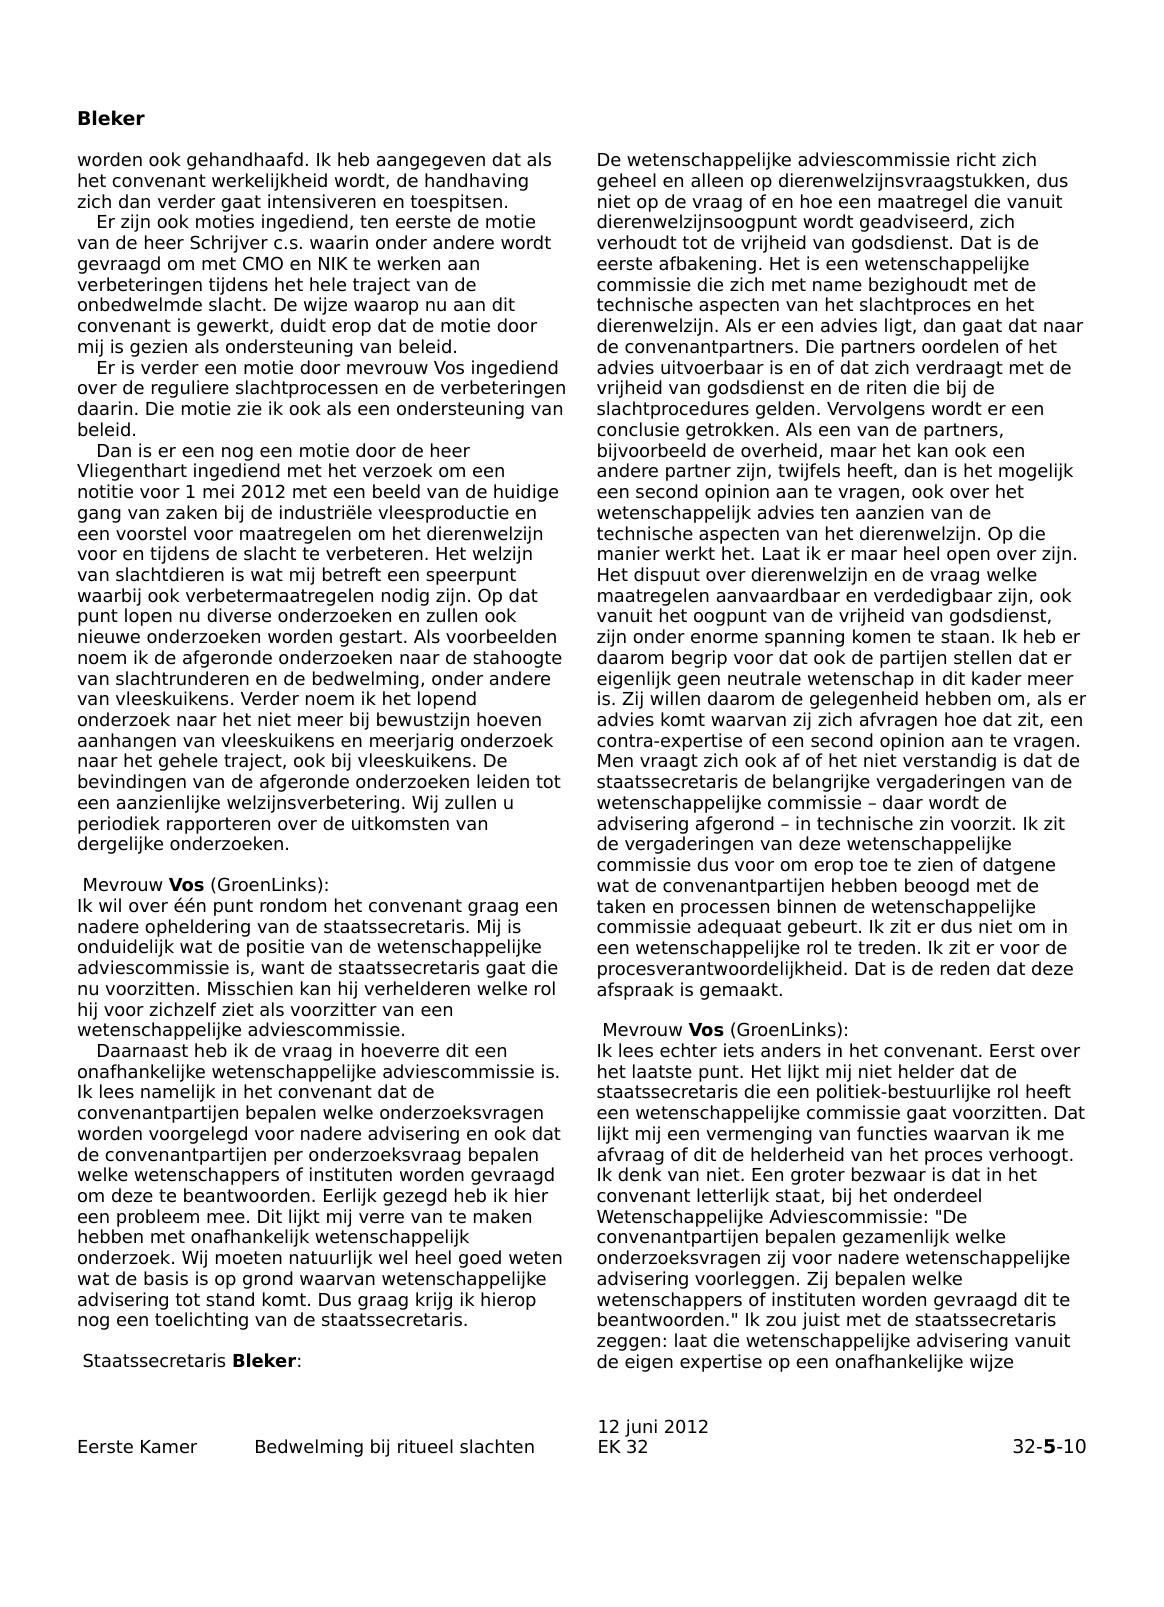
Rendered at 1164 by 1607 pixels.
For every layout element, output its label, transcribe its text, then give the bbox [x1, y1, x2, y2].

text Dan is er een nog een motie door de heer Vliegenthart ingediend met het verzoek om een notitie voor 1 mei 2012 met een beeld van de huidige gang van zaken bij de industriële vleesproductie en een voorstel voor maatregelen om het dierenwelzijn voor en tijdens de slacht te verbeteren. Het welzijn van slachtdieren is wat mij betreft een speerpunt waarbij ook verbetermaatregelen nodig zijn. Op dat punt lopen nu diverse onderzoeken en zullen ook nieuwe onderzoeken worden gestart. Als voorbeelden noem ik de afgeronde onderzoeken naar de stahoogte van slachtrunderen en de bedwelming, onder andere van vleeskuikens. Verder noem ik het lopend onderzoek naar het niet meer bij bewustzijn hoeven aanhangen van vleeskuikens en meerjarig onderzoek naar het gehele traject, ook bij vleeskuikens. De bevindingen van de afgeronde onderzoeken leiden tot een aanzienlijke welzijnsverbetering. Wij zullen u periodiek rapporteren over de uitkomsten van dergelijke onderzoeken. [77, 440, 567, 855]
text Er zijn ook moties ingediend, ten eerste de motie van de heer Schrijver c.s. waarin onder andere wordt gevraagd om met CMO en NIK te werken aan verbeteringen tijdens het hele traject van de onbedwelmde slacht. De wijze waarop nu aan dit convenant is gewerkt, duidt erop dat de motie door mij is gezien als ondersteuning van beleid. [77, 212, 567, 357]
text Er is verder een motie door mevrouw Vos ingediend over de reguliere slachtprocessen en de verbeteringen daarin. Die motie zie ik ook als een ondersteuning van beleid. [77, 357, 567, 440]
text Ik wil over één punt rondom het convenant graag een nadere opheldering van de staatssecretaris. Mij is onduidelijk wat de positie van de wetenschappelijke adviescommissie is, want de staatssecretaris gaat die nu voorzitten. Misschien kan hij verhelderen welke rol hij voor zichzelf ziet als voorzitter van een wetenschappelijke adviescommissie. [77, 896, 567, 1041]
text De wetenschappelijke adviescommissie richt zich geheel en alleen op dierenwelzijnsvraagstukken, dus niet op de vraag of en hoe een maatregel die vanuit dierenwelzijnsoogpunt wordt geadviseerd, zich verhoudt tot de vrijheid van godsdienst. Dat is de eerste afbakening. Het is een wetenschappelijke commissie die zich met name bezighoudt met de technische aspecten van het slachtproces en het dierenwelzijn. Als er een advies ligt, dan gaat dat naar de convenantpartners. Die partners oordelen of het advies uitvoerbaar is en of dat zich verdraagt met de vrijheid van godsdienst en de riten die bij de slachtprocedures gelden. Vervolgens wordt er een conclusie getrokken. Als een van de partners, bijvoorbeeld de overheid, maar het kan ook een andere partner zijn, twijfels heeft, dan is het mogelijk een second opinion aan te vragen, ook over het wetenschappelijk advies ten aanzien van de technische aspecten van het dierenwelzijn. Op die manier werkt het. Laat ik er maar heel open over zijn. Het dispuut over dierenwelzijn en de vraag welke maatregelen aanvaardbaar en verdedigbaar zijn, ook vanuit het oogpunt van de vrijheid van godsdienst, zijn onder enorme spanning komen te staan. Ik heb er daarom begrip voor dat ook de partijen stellen dat er eigenlijk geen neutrale wetenschap in dit kader meer is. Zij willen daarom de gelegenheid hebben om, als er advies komt waarvan zij zich afvragen hoe dat zit, een contra-expertise of een second opinion aan te vragen. Men vraagt zich ook af of het niet verstandig is dat de staatssecretaris de belangrijke vergaderingen van de wetenschappelijke commissie – daar wordt de advisering afgerond – in technische zin voorzit. Ik zit de vergaderingen van deze wetenschappelijke commissie dus voor om erop toe te zien of datgene wat de convenantpartijen hebben beoogd met de taken en processen binnen de wetenschappelijke commissie adequaat gebeurt. Ik zit er dus niet om in een wetenschappelijke rol te treden. Ik zit er voor de procesverantwoordelijkheid. Dat is de reden dat deze afspraak is gemaakt. [596, 150, 1087, 1000]
text Ik lees echter iets anders in het convenant. Eerst over het laatste punt. Het lijkt mij niet helder dat de staatssecretaris die een politiek-bestuurlijke rol heeft een wetenschappelijke commissie gaat voorzitten. Dat lijkt mij een vermenging van functies waarvan ik me afvraag of dit de helderheid van het proces verhoogt. Ik denk van niet. Een groter bezwaar is dat in het convenant letterlijk staat, bij het onderdeel Wetenschappelijke Adviescommissie: "De convenantpartijen bepalen gezamenlijk welke onderzoeksvragen zij voor nadere wetenschappelijke advisering voorleggen. Zij bepalen welke wetenschappers of instituten worden gevraagd dit te beantwoorden." Ik zou juist met de staatssecretaris zeggen: laat die wetenschappelijke advisering vanuit de eigen expertise op een onafhankelijke wijze [596, 1041, 1087, 1372]
text Staatssecretaris Bleker: [77, 1351, 567, 1372]
text Mevrouw Vos (GroenLinks): [77, 875, 567, 896]
text Daarnaast heb ik de vraag in hoeverre dit een onafhankelijke wetenschappelijke adviescommissie is. Ik lees namelijk in het convenant dat de convenantpartijen bepalen welke onderzoeksvragen worden voorgelegd voor nadere advisering en ook dat de convenantpartijen per onderzoeksvraag bepalen welke wetenschappers of instituten worden gevraagd om deze te beantwoorden. Eerlijk gezegd heb ik hier een probleem mee. Dit lijkt mij verre van te maken hebben met onafhankelijk wetenschappelijk onderzoek. Wij moeten natuurlijk wel heel goed weten wat de basis is op grond waarvan wetenschappelijke advisering tot stand komt. Dus graag krijg ik hierop nog een toelichting van de staatssecretaris. [77, 1041, 567, 1331]
text worden ook gehandhaafd. Ik heb aangegeven dat als het convenant werkelijkheid wordt, de handhaving zich dan verder gaat intensiveren en toespitsen. [77, 150, 567, 212]
text Mevrouw Vos (GroenLinks): [596, 1020, 1087, 1041]
